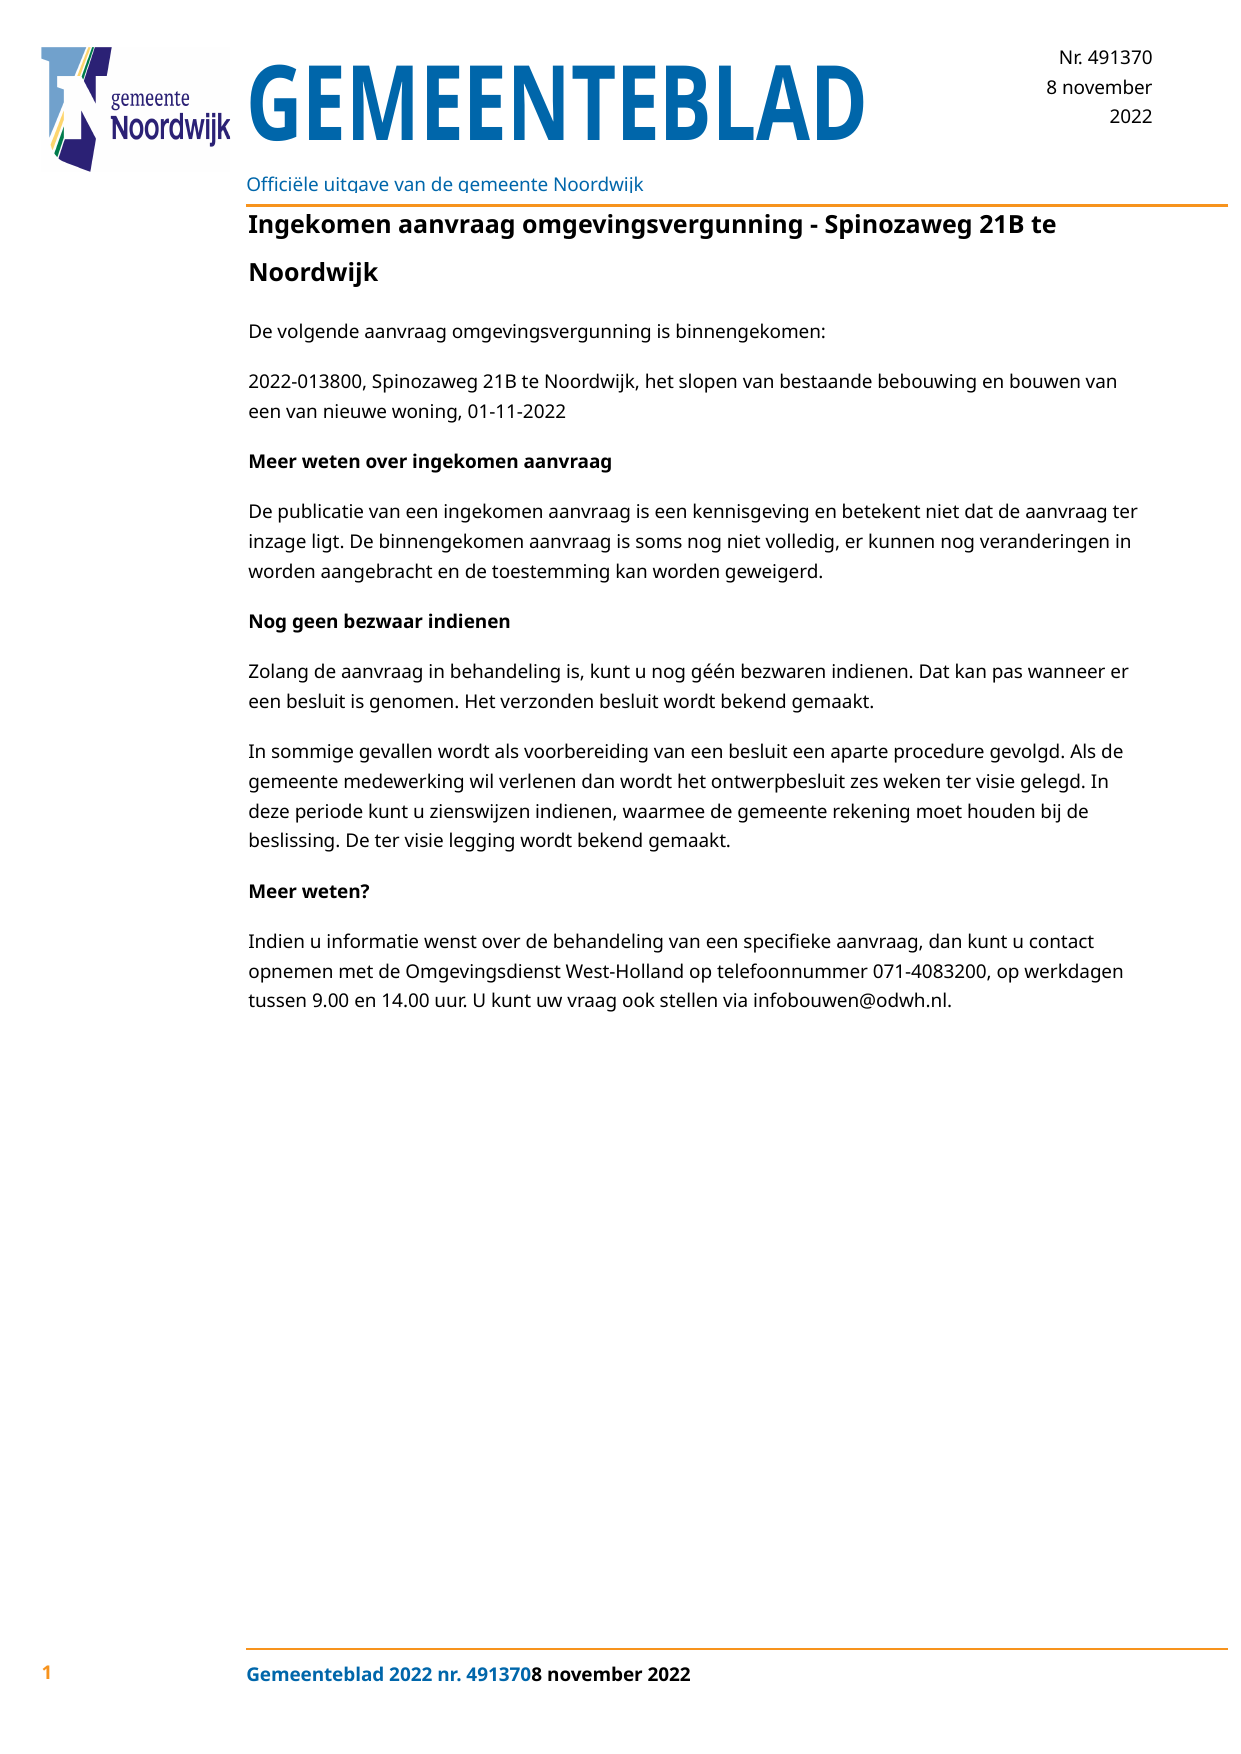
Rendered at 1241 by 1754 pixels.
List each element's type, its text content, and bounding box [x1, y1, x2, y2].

text Meer weten over ingekomen aanvraag [248, 448, 1152, 474]
text Meer weten? [248, 878, 1152, 904]
text Nog geen bezwaar indienen [248, 608, 1152, 634]
text In sommige gevallen wordt als voorbereiding van een besluit een aparte procedure gevolgd. Als de gemeente medewerking wil verlenen dan wordt het ontwerpbesluit zes weken ter visie gelegd. In deze periode kunt u zienswijzen indienen, waarmee de gemeente rekening moet houden bij de beslissing. De ter visie legging wordt bekend gemaakt. [248, 739, 1152, 853]
text Ingekomen aanvraag omgevingsvergunning - Spinozaweg 21B te Noordwijk [248, 207, 1152, 288]
text Indien u informatie wenst over de behandeling van een specifieke aanvraag, dan kunt u contact opnemen met de Omgevingsdienst West-Holland op telefoonnummer 071-4083200, op werkdagen tussen 9.00 en 14.00 uur. U kunt uw vraag ook stellen via infobouwen@odwh.nl. [248, 928, 1152, 1013]
text 2022-013800, Spinozaweg 21B te Noordwijk, het slopen van bestaande bebouwing en bouwen van een van nieuwe woning, 01-11-2022 [248, 368, 1152, 424]
text De volgende aanvraag omgevingsvergunning is binnengekomen: [248, 318, 1152, 344]
text De publicatie van een ingekomen aanvraag is een kennisgeving en betekent niet dat de aanvraag ter inzage ligt. De binnengekomen aanvraag is soms nog niet volledig, er kunnen nog veranderingen in worden aangebracht en de toestemming kan worden geweigerd. [248, 499, 1152, 584]
picture [41, 47, 231, 172]
text Zolang de aanvraag in behandeling is, kunt u nog géén bezwaren indienen. Dat kan pas wanneer er een besluit is genomen. Het verzonden besluit wordt bekend gemaakt. [248, 659, 1152, 714]
